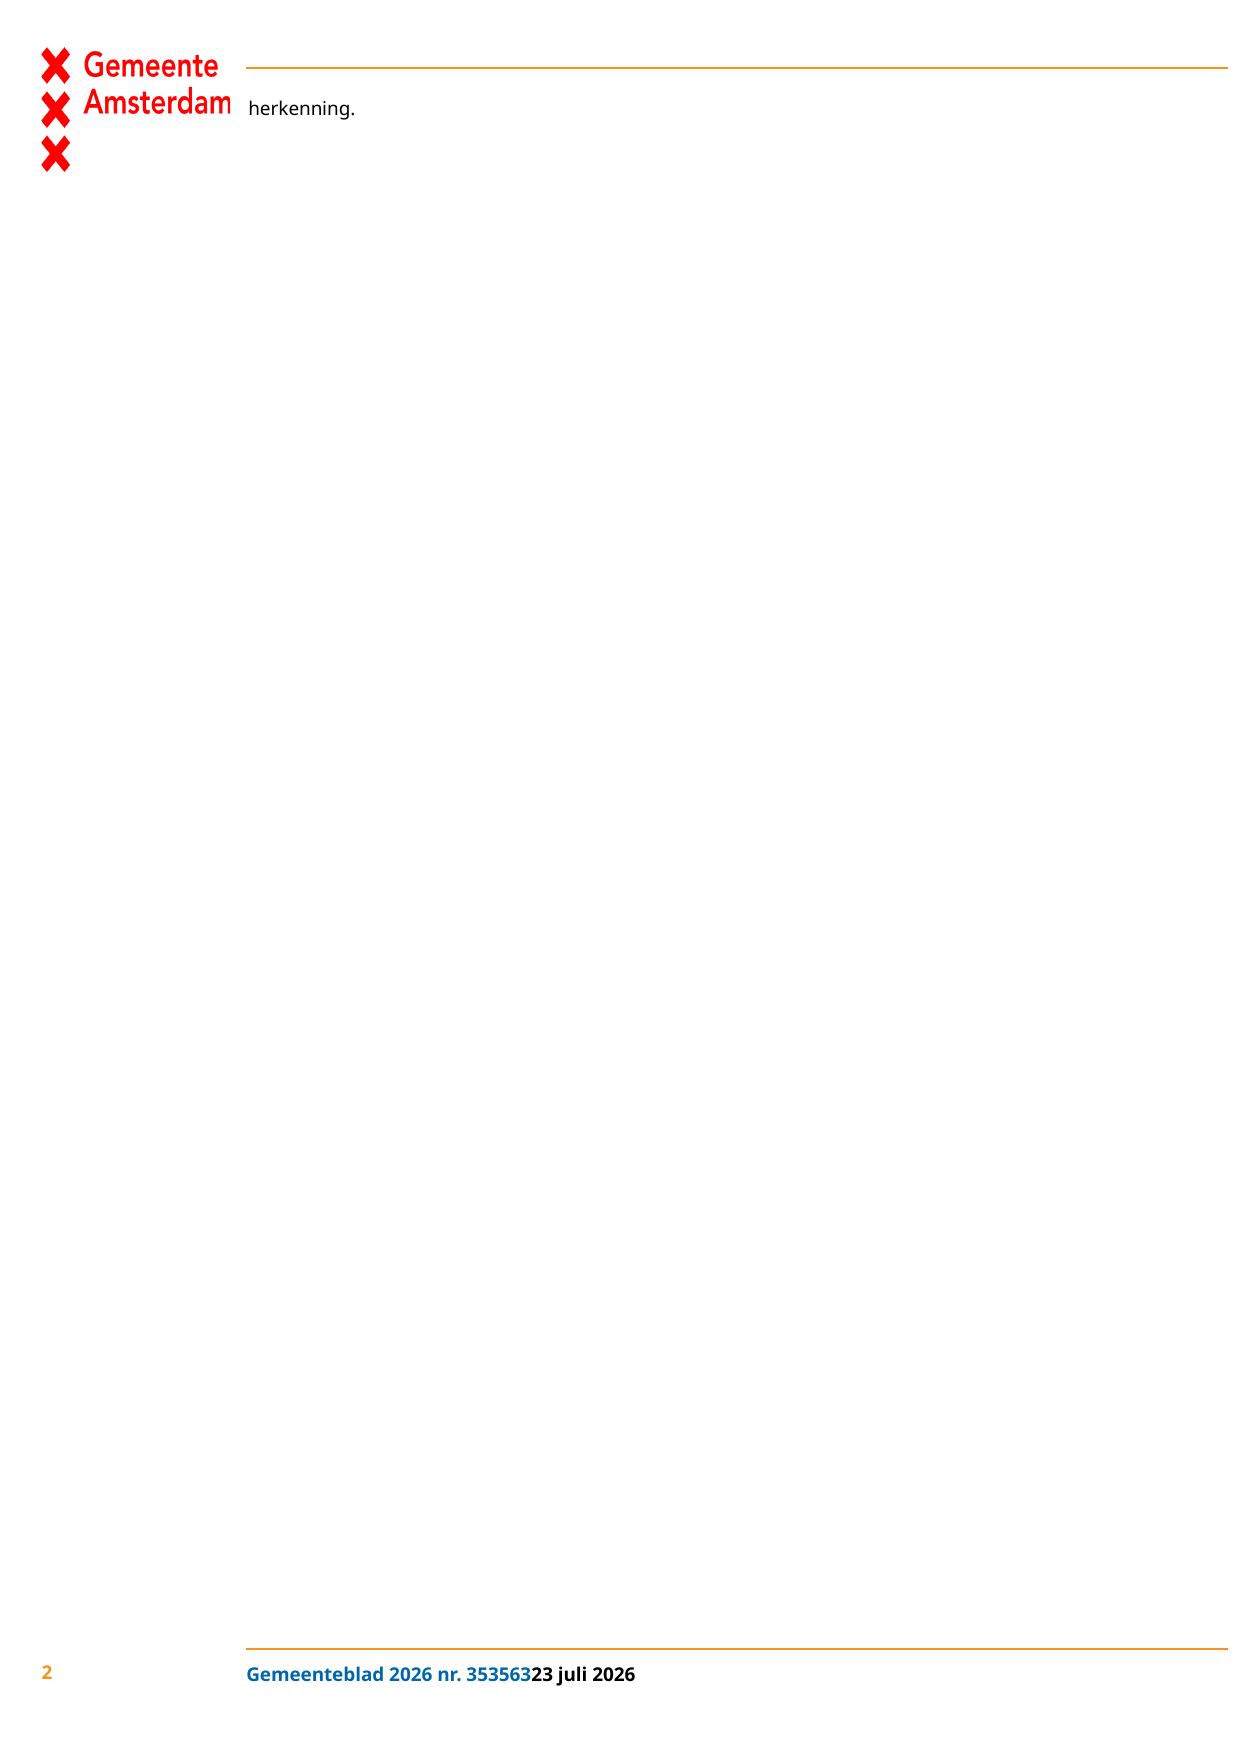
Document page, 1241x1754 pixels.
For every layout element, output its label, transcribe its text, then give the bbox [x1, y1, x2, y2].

picture [41, 47, 231, 172]
text herkenning. [248, 95, 1152, 121]
